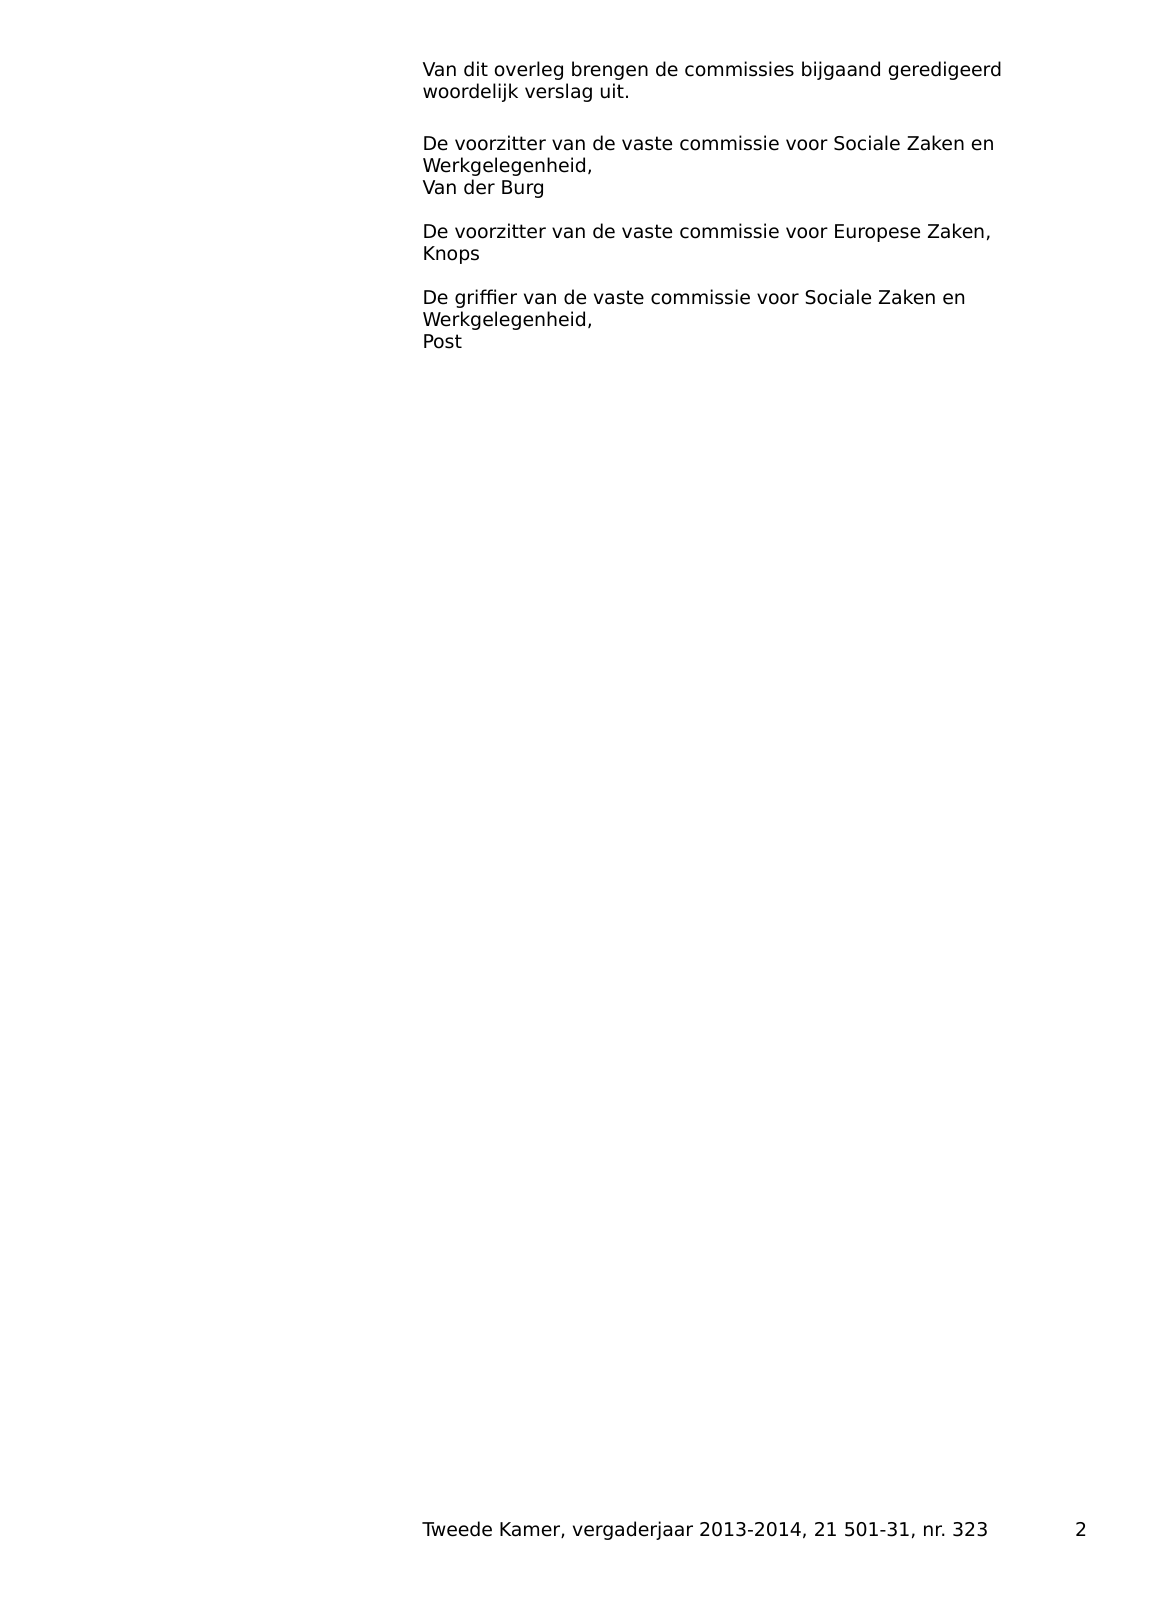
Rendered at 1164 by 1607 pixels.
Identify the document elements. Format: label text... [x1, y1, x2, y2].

text De voorzitter van de vaste commissie voor Sociale Zaken en Werkgelegenheid, Van der Burg [422, 133, 1087, 199]
text De griffier van de vaste commissie voor Sociale Zaken en Werkgelegenheid, Post [422, 287, 1087, 353]
text De voorzitter van de vaste commissie voor Europese Zaken, Knops [422, 221, 1087, 265]
text Van dit overleg brengen de commissies bijgaand geredigeerd woordelijk verslag uit. [422, 59, 1087, 103]
